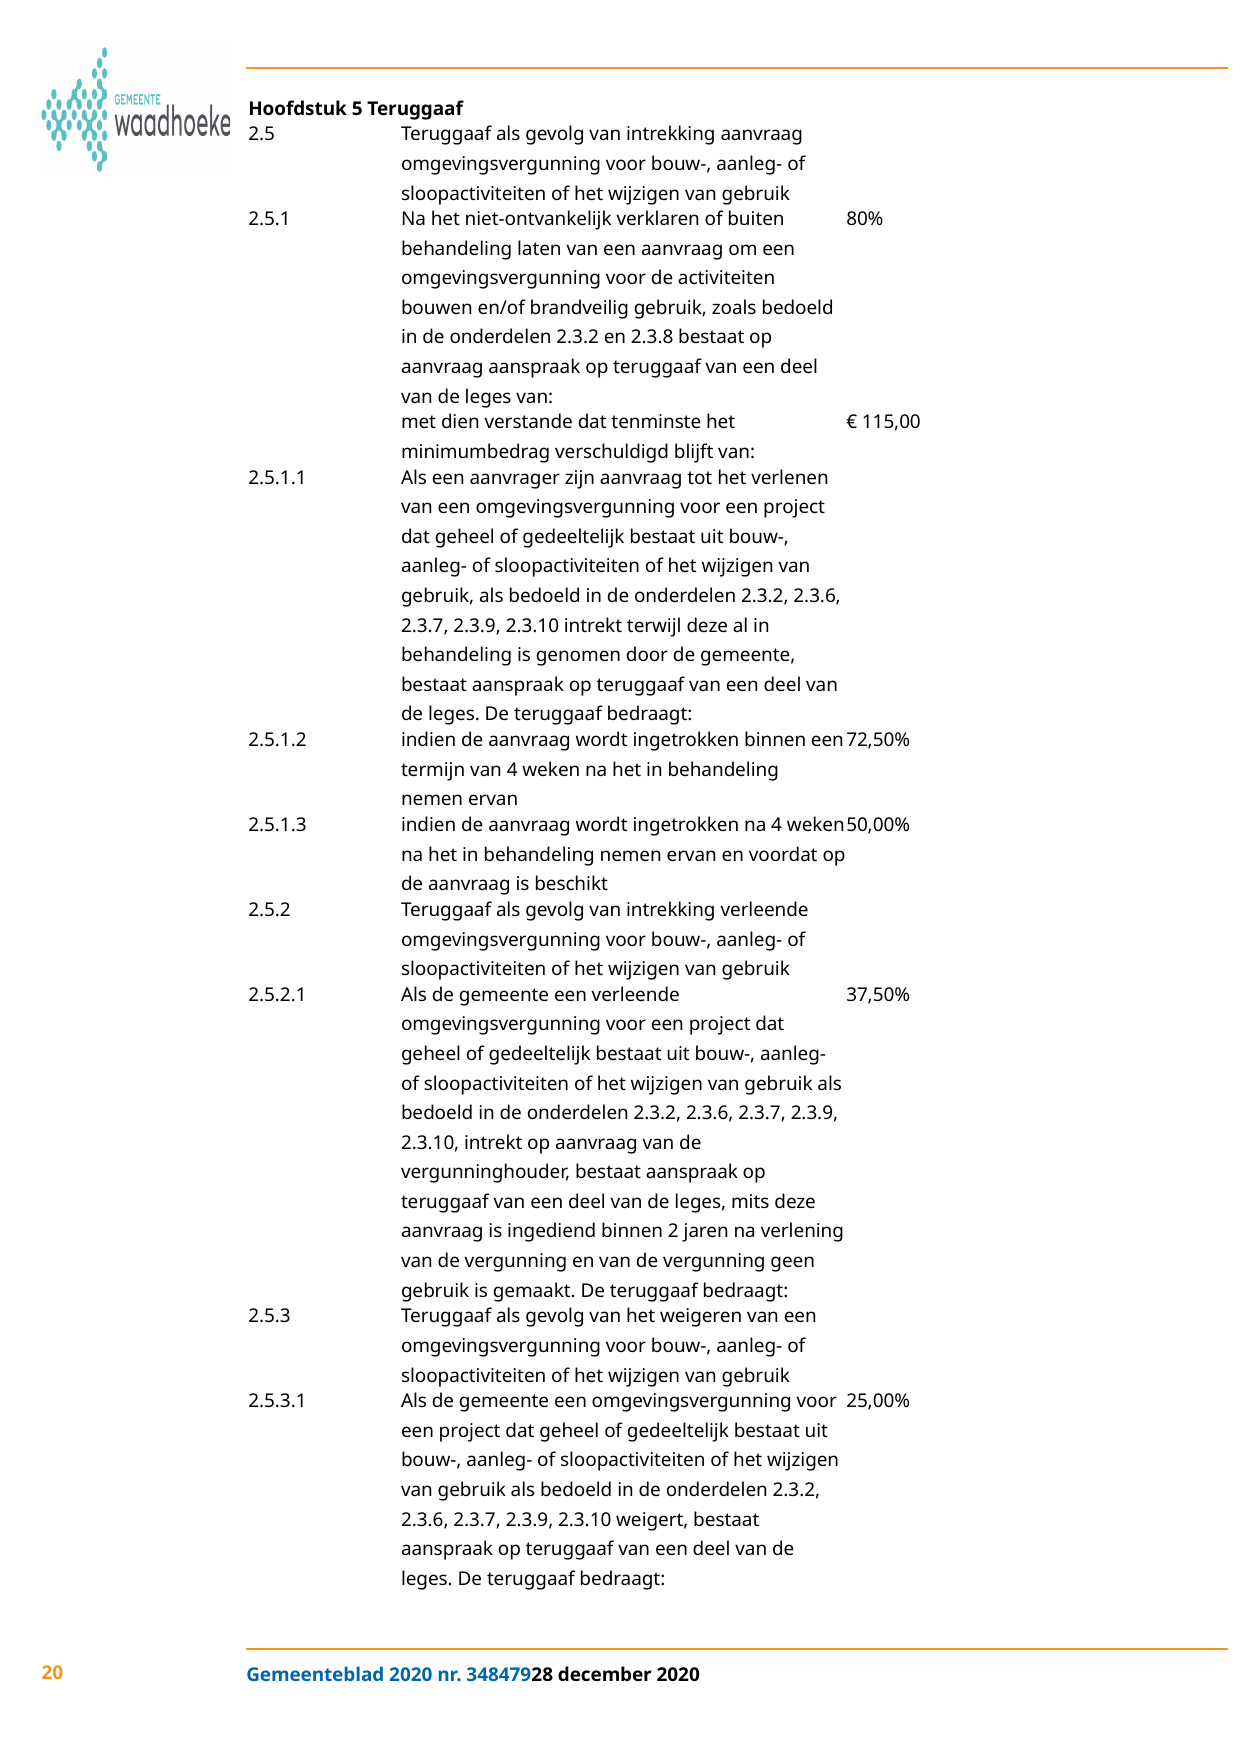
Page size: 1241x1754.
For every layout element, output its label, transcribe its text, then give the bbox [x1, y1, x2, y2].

table_cell [846, 121, 1152, 205]
picture [41, 47, 231, 172]
table_cell 25,00% [846, 1388, 1152, 1591]
table_cell 2.5.1.3 [248, 811, 401, 896]
table_cell met dien verstande dat tenminste het minimumbedrag verschuldigd blijft van: [401, 409, 846, 464]
table_cell [846, 1303, 1152, 1387]
table_cell 2.5 [248, 121, 401, 205]
table_cell [846, 896, 1152, 981]
table_cell 50,00% [846, 811, 1152, 896]
table_cell Als de gemeente een verleende omgevingsvergunning voor een project dat geheel of gedeeltelijk bestaat uit bouw-, aanleg- of sloopactiviteiten of het wijzigen van gebruik als bedoeld in de onderdelen 2.3.2, 2.3.6, 2.3.7, 2.3.9, 2.3.10, intrekt op aanvraag van de vergunninghouder, bestaat aanspraak op teruggaaf van een deel van de leges, mits deze aanvraag is ingediend binnen 2 jaren na verlening van de vergunning en van de vergunning geen gebruik is gemaakt. De teruggaaf bedraagt: [401, 981, 846, 1303]
table_cell Teruggaaf als gevolg van intrekking aanvraag omgevingsvergunning voor bouw-, aanleg- of sloopactiviteiten of het wijzigen van gebruik [401, 121, 846, 205]
table_cell Hoofdstuk 5 Teruggaaf [248, 95, 846, 121]
table_cell 2.5.2.1 [248, 981, 401, 1303]
table_cell 2.5.1 [248, 205, 401, 409]
table_cell indien de aanvraag wordt ingetrokken binnen een termijn van 4 weken na het in behandeling nemen ervan [401, 726, 846, 811]
table_cell 2.5.3 [248, 1303, 401, 1387]
table_cell 2.5.1.1 [248, 464, 401, 726]
table_cell 72,50% [846, 726, 1152, 811]
table_cell indien de aanvraag wordt ingetrokken na 4 weken na het in behandeling nemen ervan en voordat op de aanvraag is beschikt [401, 811, 846, 896]
table_cell € 115,00 [846, 409, 1152, 464]
table_cell Teruggaaf als gevolg van intrekking verleende omgevingsvergunning voor bouw-, aanleg- of sloopactiviteiten of het wijzigen van gebruik [401, 896, 846, 981]
table_cell Teruggaaf als gevolg van het weigeren van een omgevingsvergunning voor bouw-, aanleg- of sloopactiviteiten of het wijzigen van gebruik [401, 1303, 846, 1387]
table_cell [248, 409, 401, 464]
table_cell 37,50% [846, 981, 1152, 1303]
table_cell [846, 464, 1152, 726]
table_cell 2.5.3.1 [248, 1388, 401, 1591]
table_cell 2.5.2 [248, 896, 401, 981]
table_cell 80% [846, 205, 1152, 409]
table_cell 2.5.1.2 [248, 726, 401, 811]
table_cell Na het niet-ontvankelijk verklaren of buiten behandeling laten van een aanvraag om een omgevingsvergunning voor de activiteiten bouwen en/of brandveilig gebruik, zoals bedoeld in de onderdelen 2.3.2 en 2.3.8 bestaat op aanvraag aanspraak op teruggaaf van een deel van de leges van: [401, 205, 846, 409]
table_cell [846, 95, 1152, 121]
table_cell Als een aanvrager zijn aanvraag tot het verlenen van een omgevingsvergunning voor een project dat geheel of gedeeltelijk bestaat uit bouw-, aanleg- of sloopactiviteiten of het wijzigen van gebruik, als bedoeld in de onderdelen 2.3.2, 2.3.6, 2.3.7, 2.3.9, 2.3.10 intrekt terwijl deze al in behandeling is genomen door de gemeente, bestaat aanspraak op teruggaaf van een deel van de leges. De teruggaaf bedraagt: [401, 464, 846, 726]
table_cell Als de gemeente een omgevingsvergunning voor een project dat geheel of gedeeltelijk bestaat uit bouw-, aanleg- of sloopactiviteiten of het wijzigen van gebruik als bedoeld in de onderdelen 2.3.2, 2.3.6, 2.3.7, 2.3.9, 2.3.10 weigert, bestaat aanspraak op teruggaaf van een deel van de leges. De teruggaaf bedraagt: [401, 1388, 846, 1591]
